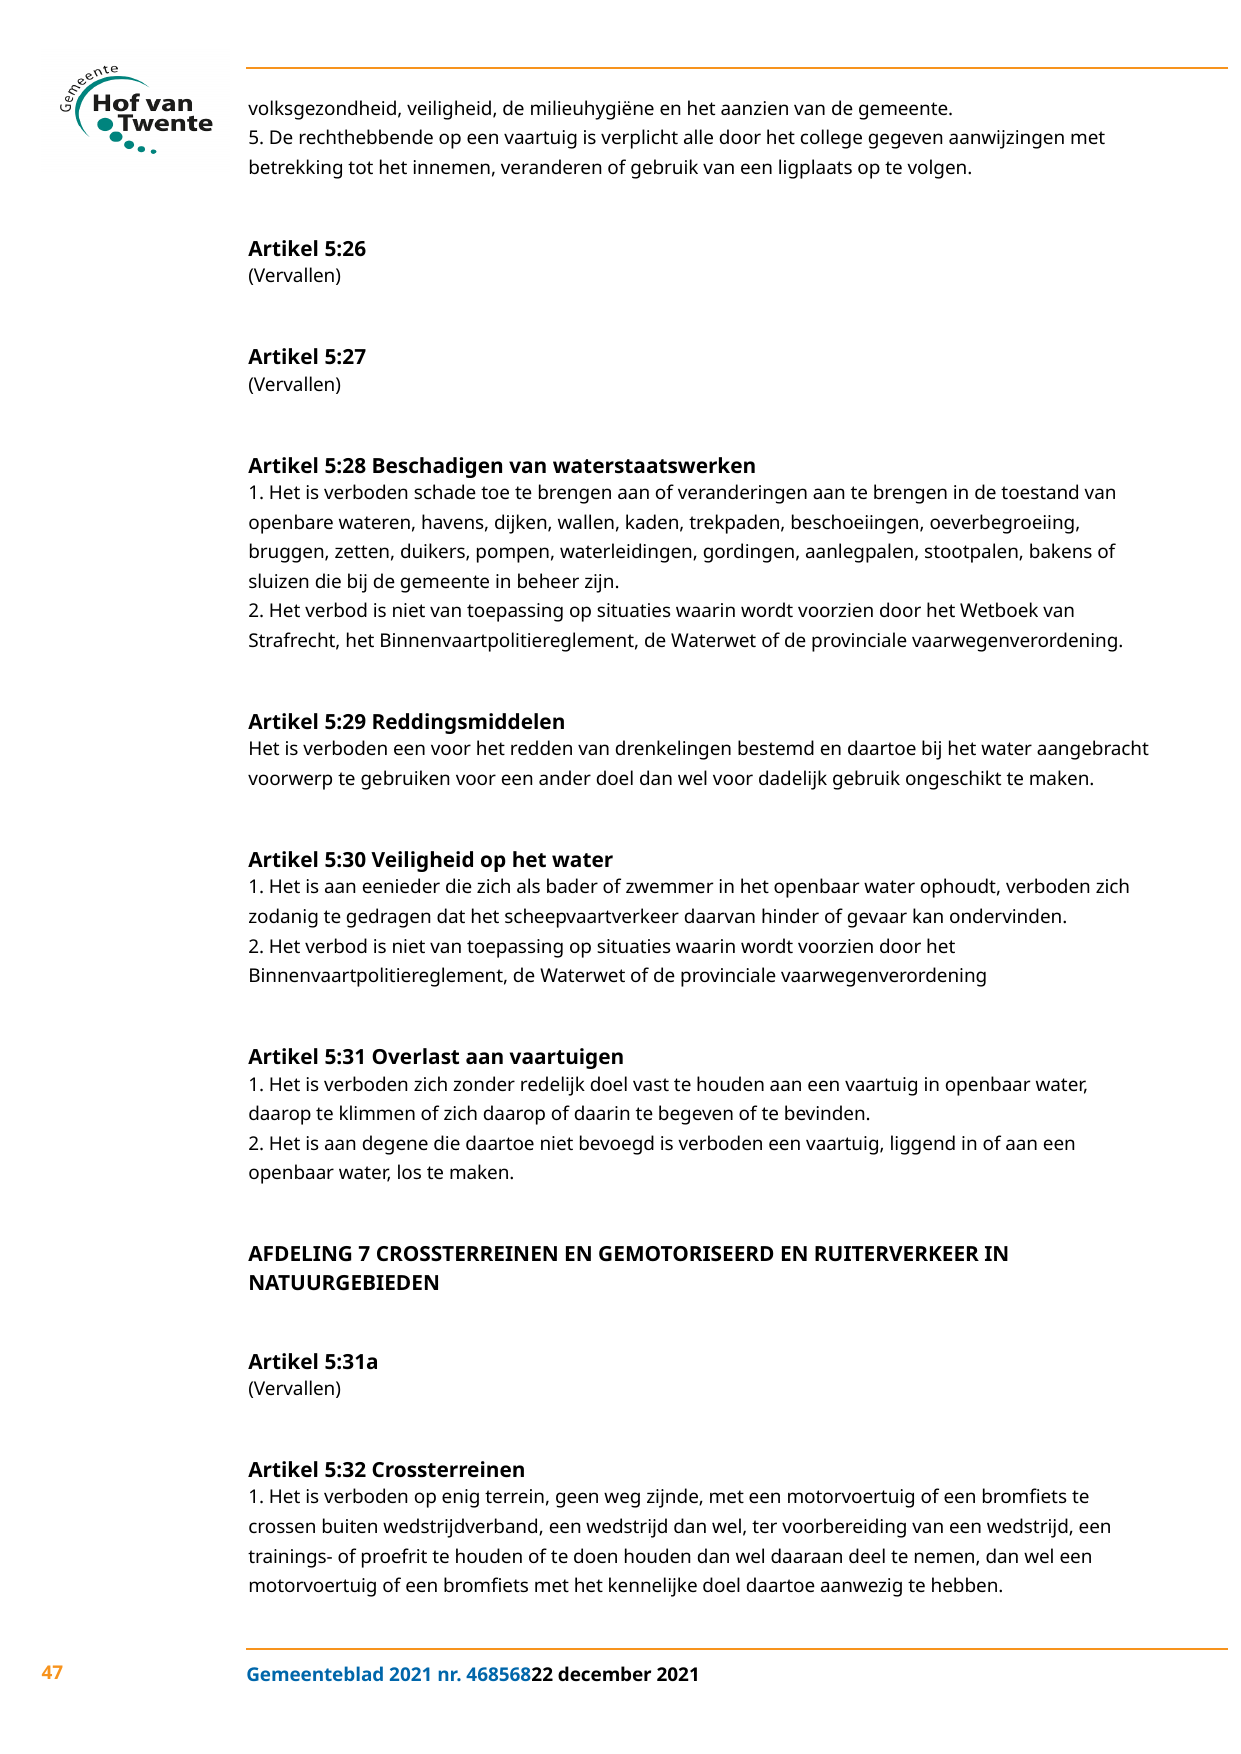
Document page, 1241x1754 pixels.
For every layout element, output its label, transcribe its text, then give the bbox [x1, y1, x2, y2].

text 1. Het is aan eenieder die zich als bader of zwemmer in het openbaar water ophoudt, verboden zich zodanig te gedragen dat het scheepvaartverkeer daarvan hinder of gevaar kan ondervinden. [248, 874, 1152, 929]
text Artikel 5:31a [248, 1347, 1152, 1375]
text 1. Het is verboden schade toe te brengen aan of veranderingen aan te brengen in de toestand van openbare wateren, havens, dijken, wallen, kaden, trekpaden, beschoeiingen, oeverbegroeiing, bruggen, zetten, duikers, pompen, waterleidingen, gordingen, aanlegpalen, stootpalen, bakens of sluizen die bij de gemeente in beheer zijn. [248, 479, 1152, 594]
picture [41, 47, 231, 172]
text (Vervallen) [248, 262, 1152, 288]
text AFDELING 7 CROSSTERREINEN EN GEMOTORISEERD EN RUITERVERKEER IN NATUURGEBIEDEN [248, 1239, 1152, 1296]
text (Vervallen) [248, 1375, 1152, 1401]
text Artikel 5:31 Overlast aan vaartuigen [248, 1042, 1152, 1071]
text Artikel 5:29 Reddingsmiddelen [248, 707, 1152, 736]
text Artikel 5:32 Crossterreinen [248, 1455, 1152, 1484]
text 2. Het verbod is niet van toepassing op situaties waarin wordt voorzien door het Wetboek van Strafrecht, het Binnenvaartpolitiereglement, de Waterwet of de provinciale vaarwegenverordening. [248, 598, 1152, 653]
text 5. De rechthebbende op een vaartuig is verplicht alle door het college gegeven aanwijzingen met betrekking tot het innemen, veranderen of gebruik van een ligplaats op te volgen. [248, 124, 1152, 180]
text volksgezondheid, veiligheid, de milieuhygiëne en het aanzien van de gemeente. [248, 95, 1152, 121]
text (Vervallen) [248, 371, 1152, 397]
text Artikel 5:30 Veiligheid op het water [248, 845, 1152, 874]
text 2. Het verbod is niet van toepassing op situaties waarin wordt voorzien door het Binnenvaartpolitiereglement, de Waterwet of de provinciale vaarwegenverordening [248, 933, 1152, 988]
text Artikel 5:26 [248, 234, 1152, 262]
text 2. Het is aan degene die daartoe niet bevoegd is verboden een vaartuig, liggend in of aan een openbaar water, los te maken. [248, 1130, 1152, 1185]
text Het is verboden een voor het redden van drenkelingen bestemd en daartoe bij het water aangebracht voorwerp te gebruiken voor een ander doel dan wel voor dadelijk gebruik ongeschikt te maken. [248, 736, 1152, 791]
text 1. Het is verboden zich zonder redelijk doel vast te houden aan een vaartuig in openbaar water, daarop te klimmen of zich daarop of daarin te begeven of te bevinden. [248, 1071, 1152, 1126]
text 1. Het is verboden op enig terrein, geen weg zijnde, met een motorvoertuig of een bromfiets te crossen buiten wedstrijdverband, een wedstrijd dan wel, ter voorbereiding van een wedstrijd, een trainings- of proefrit te houden of te doen houden dan wel daaraan deel te nemen, dan wel een motorvoertuig of een bromfiets met het kennelijke doel daartoe aanwezig te hebben. [248, 1484, 1152, 1598]
text Artikel 5:27 [248, 342, 1152, 371]
text Artikel 5:28 Beschadigen van waterstaatswerken [248, 451, 1152, 479]
